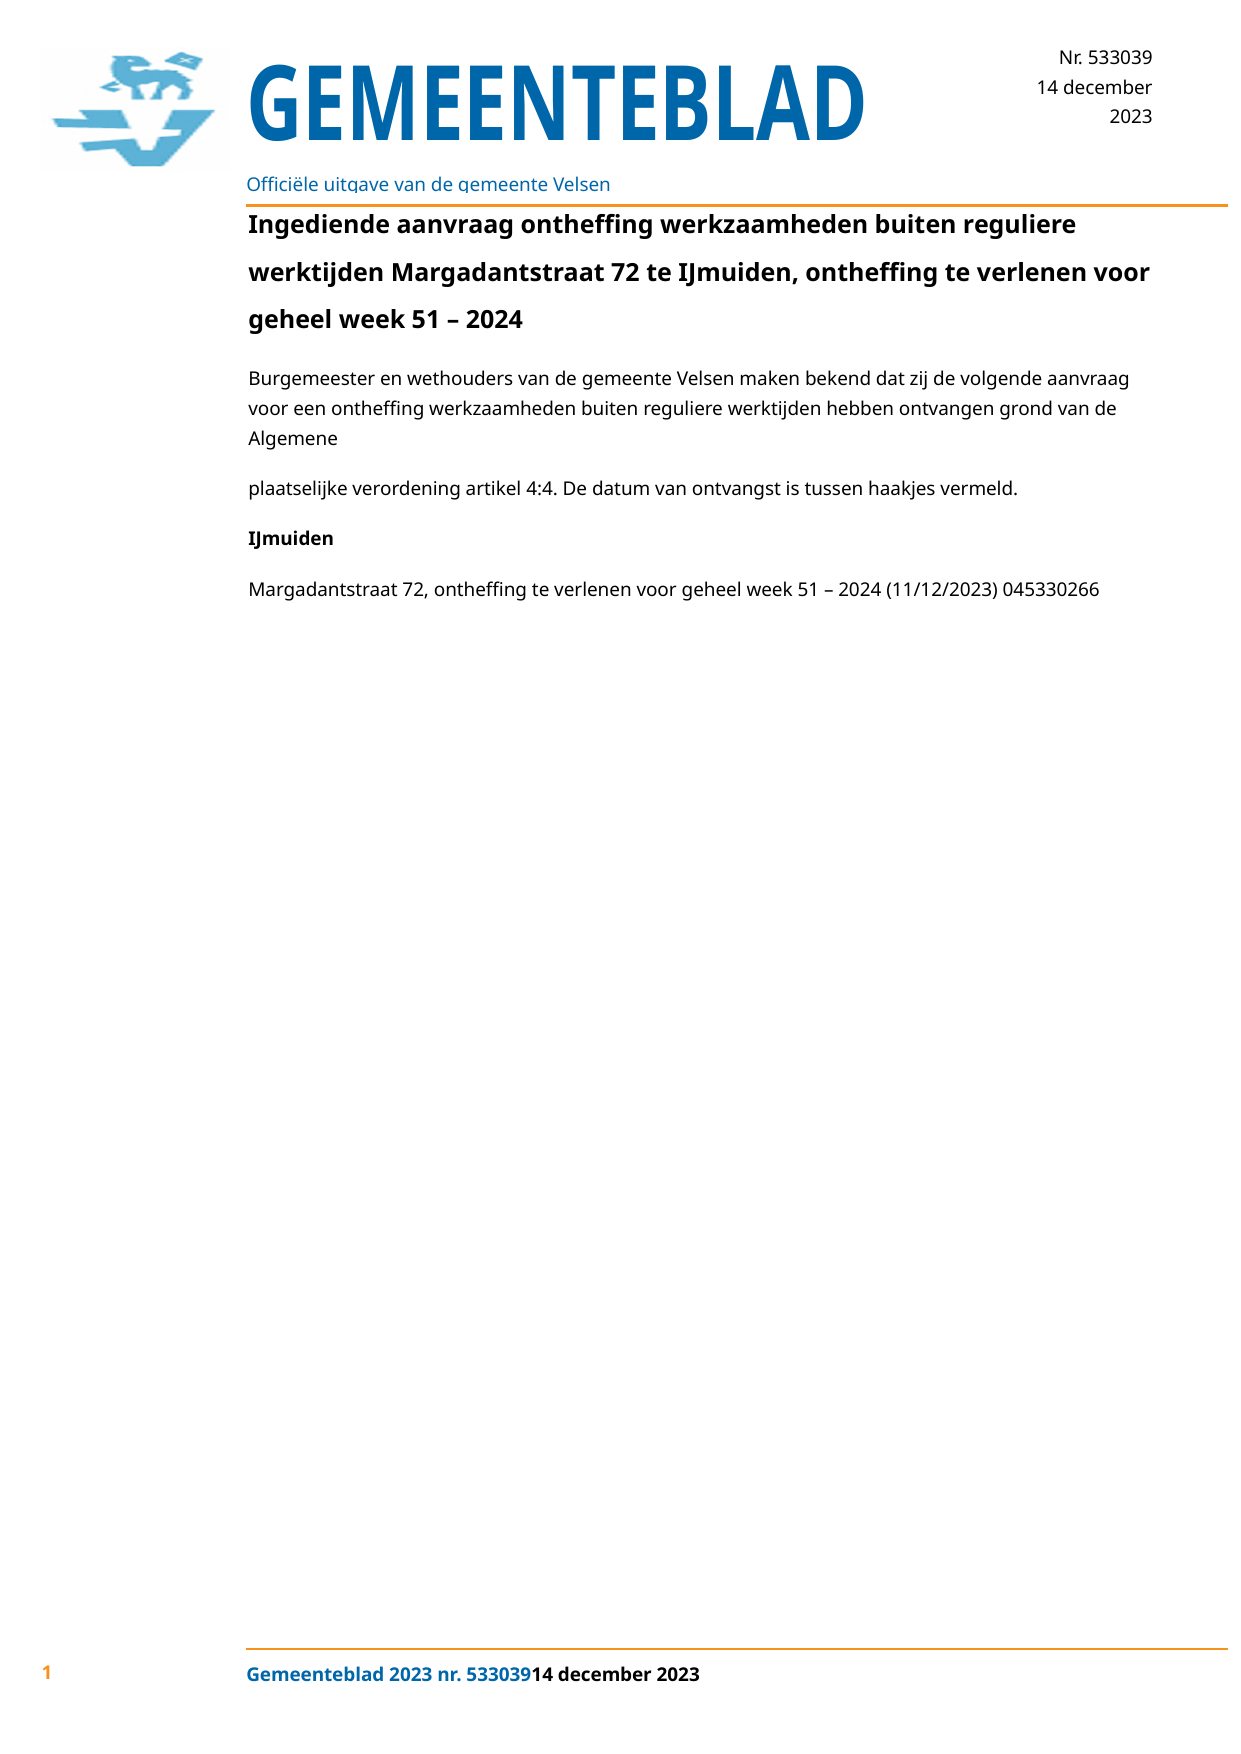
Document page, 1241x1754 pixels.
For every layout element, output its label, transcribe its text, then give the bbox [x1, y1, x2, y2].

text Burgemeester en wethouders van de gemeente Velsen maken bekend dat zij de volgende aanvraag voor een ontheffing werkzaamheden buiten reguliere werktijden hebben ontvangen grond van de Algemene [248, 366, 1152, 450]
text Ingediende aanvraag ontheffing werkzaamheden buiten reguliere werktijden Margadantstraat 72 te IJmuiden, ontheffing te verlenen voor geheel week 51 – 2024 [248, 207, 1152, 336]
text IJmuiden [248, 526, 1152, 551]
text Margadantstraat 72, ontheffing te verlenen voor geheel week 51 – 2024 (11/12/2023) 045330266 [248, 576, 1152, 602]
picture [41, 47, 231, 172]
text plaatselijke verordening artikel 4:4. De datum van ontvangst is tussen haakjes vermeld. [248, 475, 1152, 501]
